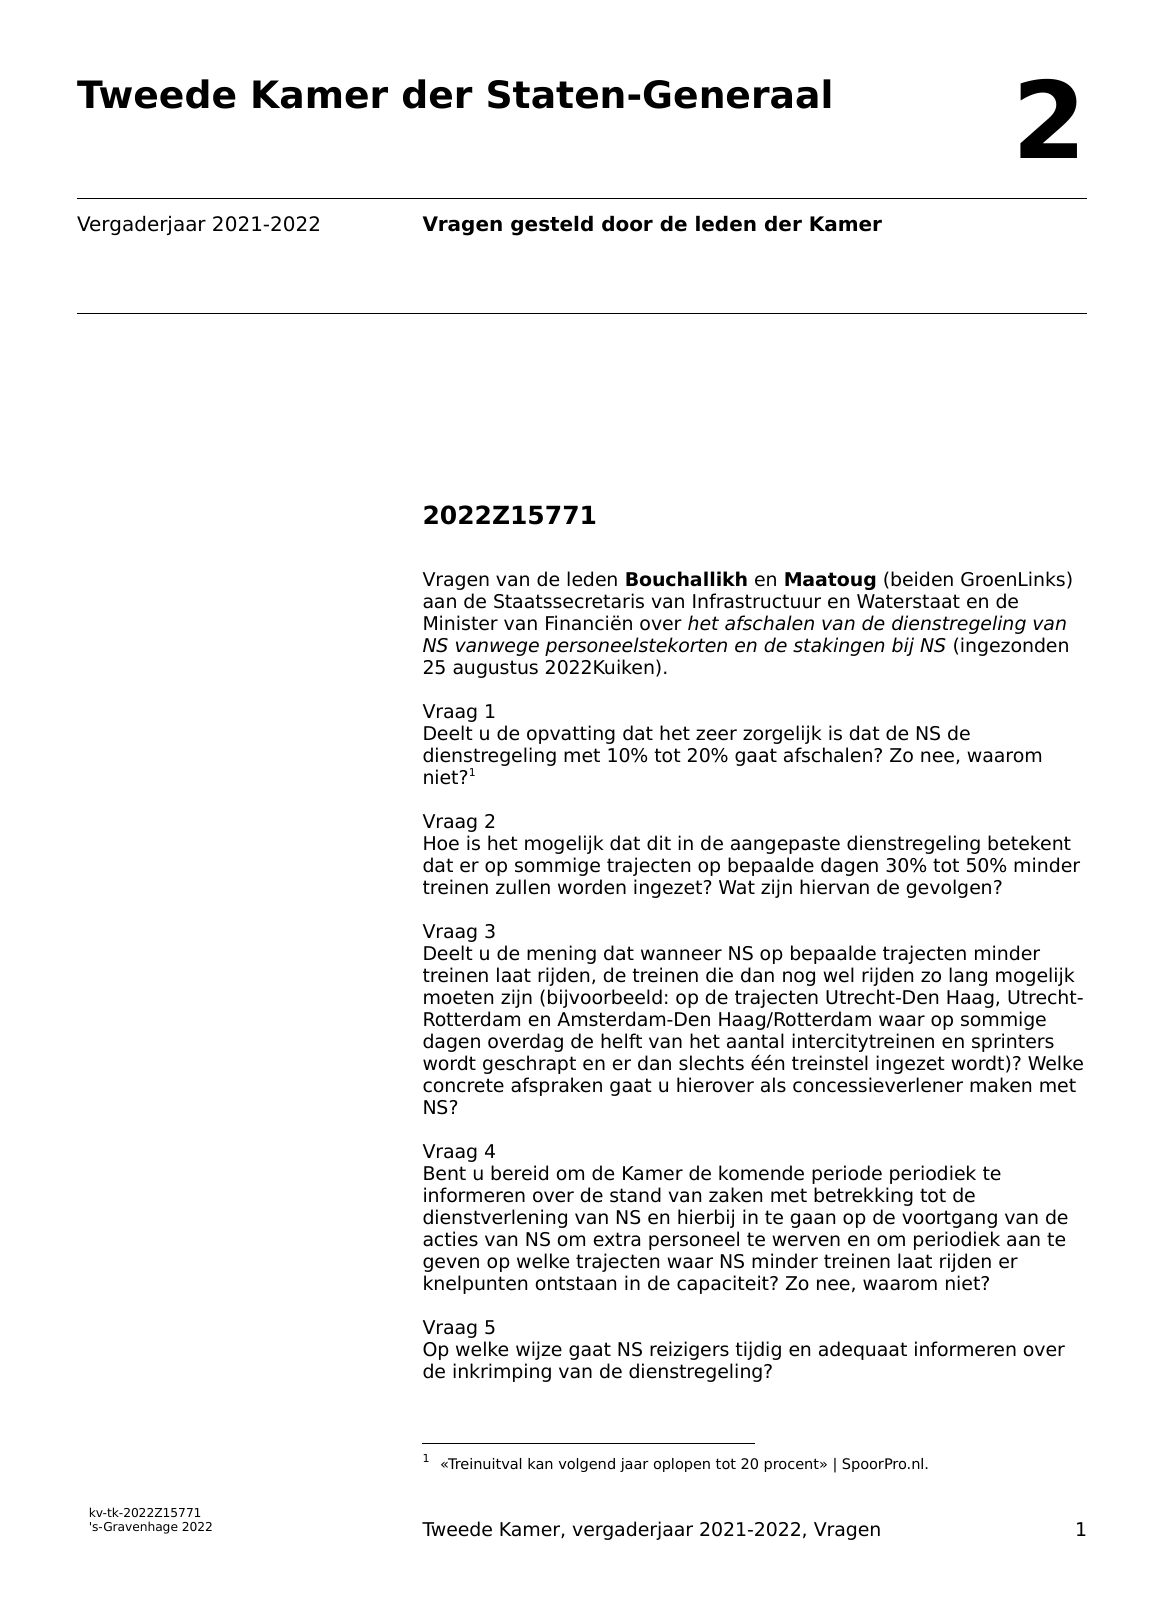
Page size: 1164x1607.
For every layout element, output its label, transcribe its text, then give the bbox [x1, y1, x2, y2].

text Vraag 3 [422, 921, 1087, 943]
table_header Tweede Kamer der Staten-Generaal [77, 59, 886, 198]
text Deelt u de mening dat wanneer NS op bepaalde trajecten minder treinen laat rijden, de treinen die dan nog wel rijden zo lang mogelijk moeten zijn (bijvoorbeeld: op de trajecten Utrecht-Den Haag, Utrecht-Rotterdam en Amsterdam-Den Haag/Rotterdam waar op sommige dagen overdag de helft van het aantal intercitytreinen en sprinters wordt geschrapt en er dan slechts één treinstel ingezet wordt)? Welke concrete afspraken gaat u hierover als concessieverlener maken met NS? [422, 943, 1087, 1119]
text 's-Gravenhage 2022 [88, 1520, 323, 1534]
text Vraag 1 [422, 701, 1087, 723]
text Hoe is het mogelijk dat dit in de aangepaste dienstregeling betekent dat er op sommige trajecten op bepaalde dagen 30% tot 50% minder treinen zullen worden ingezet? Wat zijn hiervan de gevolgen? [422, 833, 1087, 899]
text Vraag 2 [422, 811, 1087, 833]
text Deelt u de opvatting dat het zeer zorgelijk is dat de NS de dienstregeling met 10% tot 20% gaat afschalen? Zo nee, waarom niet? [422, 723, 1087, 789]
table_cell Vergaderjaar 2021-2022 [77, 199, 422, 313]
text 2022Z15771 [422, 501, 1087, 531]
text Vraag 4 [422, 1141, 1087, 1163]
table_header 2 [886, 59, 1087, 198]
table_cell Vragen gesteld door de leden der Kamer [422, 199, 1087, 313]
text Op welke wijze gaat NS reizigers tijdig en adequaat informeren over de inkrimping van de dienstregeling? [422, 1339, 1087, 1383]
text kv-tk-2022Z15771 [88, 1506, 323, 1520]
text «Treinuitval kan volgend jaar oplopen tot 20 procent» | SpoorPro.nl. [422, 1452, 1087, 1474]
text Vraag 5 [422, 1317, 1087, 1339]
text Vragen van de leden Bouchallikh en Maatoug (beiden GroenLinks) aan de Staatssecretaris van Infrastructuur en Waterstaat en de Minister van Financiën over het afschalen van de dienstregeling van NS vanwege personeelstekorten en de stakingen bij NS (ingezonden 25 augustus 2022Kuiken). [422, 569, 1087, 679]
text Bent u bereid om de Kamer de komende periode periodiek te informeren over de stand van zaken met betrekking tot de dienstverlening van NS en hierbij in te gaan op de voortgang van de acties van NS om extra personeel te werven en om periodiek aan te geven op welke trajecten waar NS minder treinen laat rijden er knelpunten ontstaan in de capaciteit? Zo nee, waarom niet? [422, 1163, 1087, 1295]
